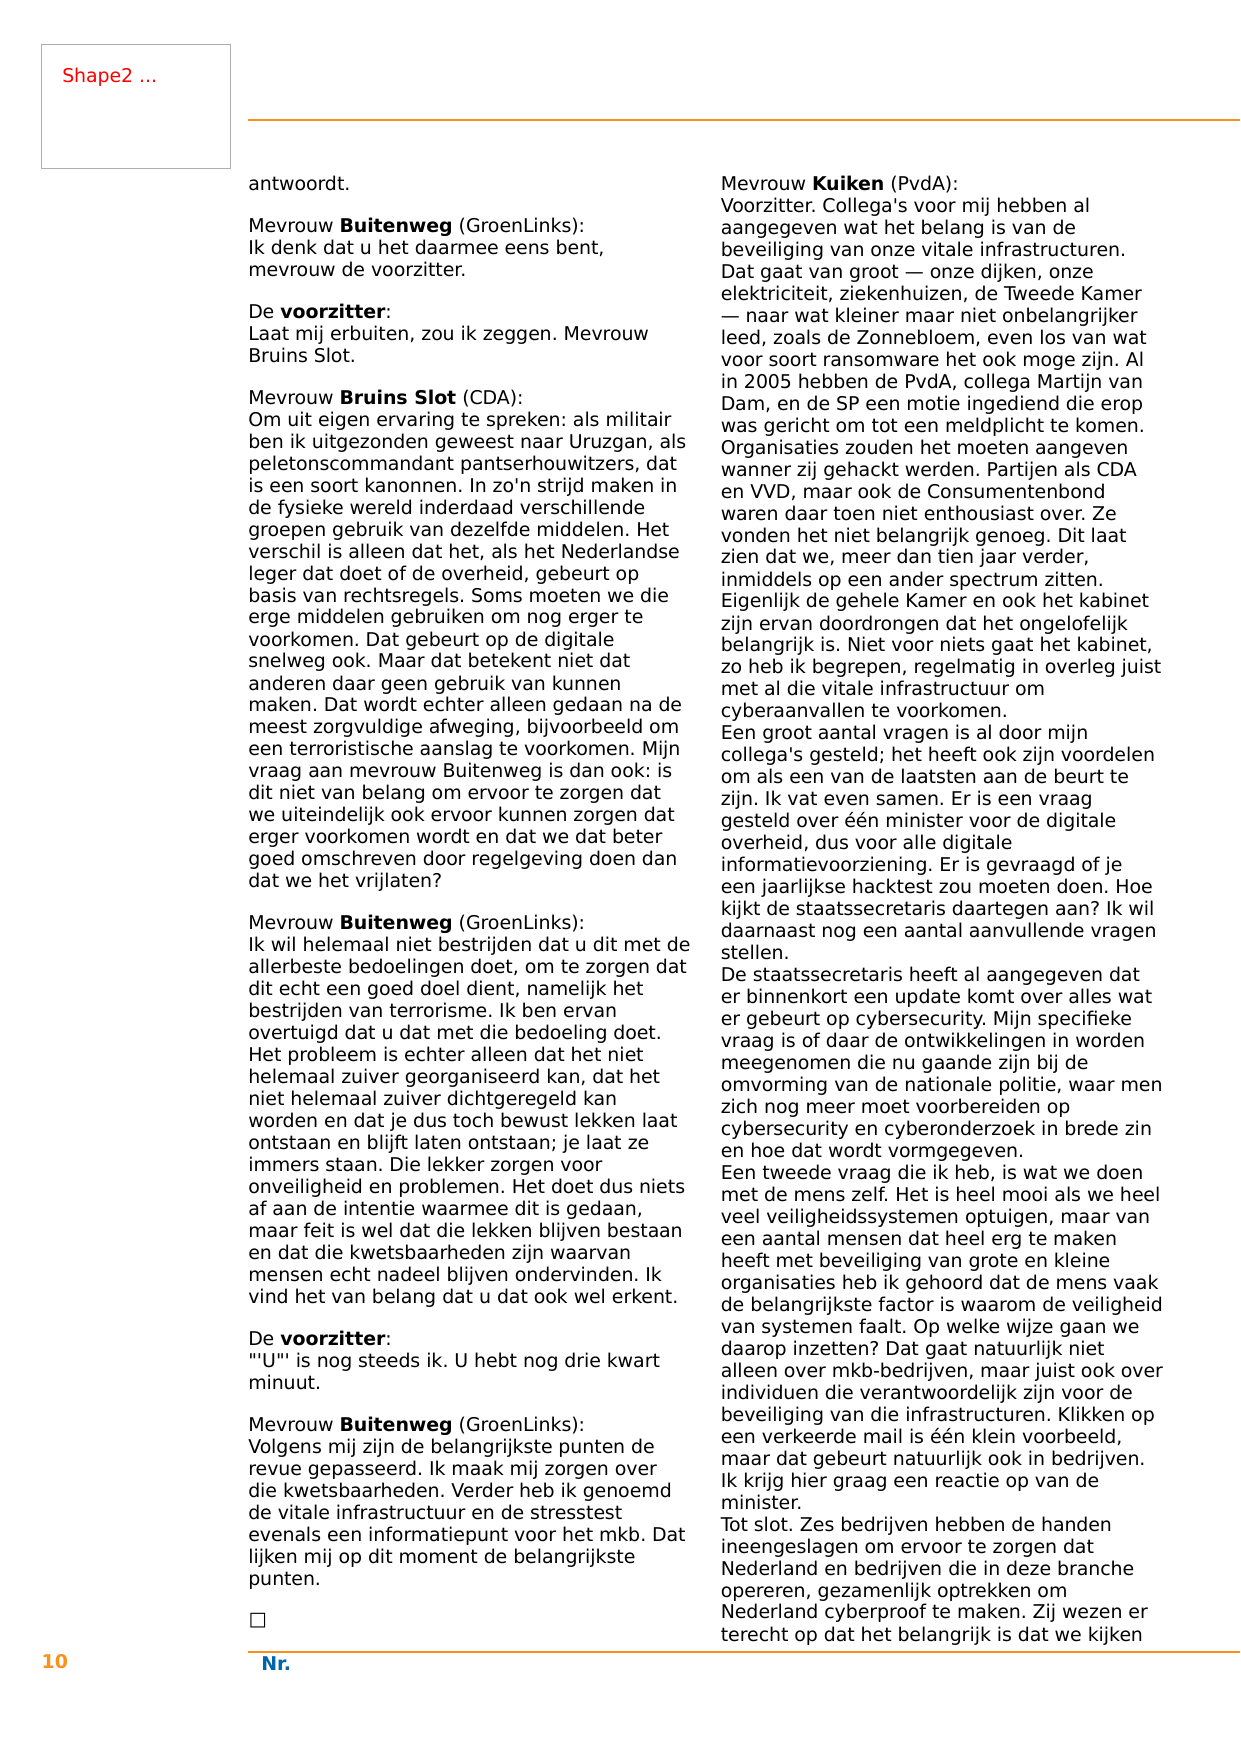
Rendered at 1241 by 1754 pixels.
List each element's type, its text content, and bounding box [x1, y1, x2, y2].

text antwoordt. [248, 173, 691, 195]
text Een tweede vraag die ik heb, is wat we doen met de mens zelf. Het is heel mooi als we heel veel veiligheidssystemen optuigen, maar van een aantal mensen dat heel erg te maken heeft met beveiliging van grote en kleine organisaties heb ik gehoord dat de mens vaak de belangrijkste factor is waarom de veiligheid van systemen faalt. Op welke wijze gaan we daarop inzetten? Dat gaat natuurlijk niet alleen over mkb-bedrijven, maar juist ook over individuen die verantwoordelijk zijn voor de beveiliging van die infrastructuren. Klikken op een verkeerde mail is één klein voorbeeld, maar dat gebeurt natuurlijk ook in bedrijven. Ik krijg hier graag een reactie op van de minister. [721, 1162, 1163, 1513]
text De voorzitter: [248, 1328, 691, 1350]
text De staatssecretaris heeft al aangegeven dat er binnenkort een update komt over alles wat er gebeurt op cybersecurity. Mijn specifieke vraag is of daar de ontwikkelingen in worden meegenomen die nu gaande zijn bij de omvorming van de nationale politie, waar men zich nog meer moet voorbereiden op cybersecurity en cyberonderzoek in brede zin en hoe dat wordt vormgegeven. [721, 964, 1163, 1162]
text "'U"' is nog steeds ik. U hebt nog drie kwart minuut. [248, 1350, 691, 1394]
text Een groot aantal vragen is al door mijn collega's gesteld; het heeft ook zijn voordelen om als een van de laatsten aan de beurt te zijn. Ik vat even samen. Er is een vraag gesteld over één minister voor de digitale overheid, dus voor alle digitale informatievoorziening. Er is gevraagd of je een jaarlijkse hacktest zou moeten doen. Hoe kijkt de staatssecretaris daartegen aan? Ik wil daarnaast nog een aantal aanvullende vragen stellen. [721, 722, 1163, 964]
text Mevrouw Kuiken (PvdA): [721, 173, 1163, 195]
text Volgens mij zijn de belangrijkste punten de revue gepasseerd. Ik maak mij zorgen over die kwetsbaarheden. Verder heb ik genoemd de vitale infrastructuur en de stresstest evenals een informatiepunt voor het mkb. Dat lijken mij op dit moment de belangrijkste punten. [248, 1436, 691, 1589]
text Mevrouw Buitenweg (GroenLinks): [248, 215, 691, 237]
text Voorzitter. Collega's voor mij hebben al aangegeven wat het belang is van de beveiliging van onze vitale infrastructuren. Dat gaat van groot — onze dijken, onze elektriciteit, ziekenhuizen, de Tweede Kamer — naar wat kleiner maar niet onbelangrijker leed, zoals de Zonnebloem, even los van wat voor soort ransomware het ook moge zijn. Al in 2005 hebben de PvdA, collega Martijn van Dam, en de SP een motie ingediend die erop was gericht om tot een meldplicht te komen. Organisaties zouden het moeten aangeven wanner zij gehackt werden. Partijen als CDA en VVD, maar ook de Consumentenbond waren daar toen niet enthousiast over. Ze vonden het niet belangrijk genoeg. Dit laat zien dat we, meer dan tien jaar verder, inmiddels op een ander spectrum zitten. Eigenlijk de gehele Kamer en ook het kabinet zijn ervan doordrongen dat het ongelofelijk belangrijk is. Niet voor niets gaat het kabinet, zo heb ik begrepen, regelmatig in overleg juist met al die vitale infrastructuur om cyberaanvallen te voorkomen. [721, 195, 1163, 722]
text Om uit eigen ervaring te spreken: als militair ben ik uitgezonden geweest naar Uruzgan, als peletonscommandant pantserhouwitzers, dat is een soort kanonnen. In zo'n strijd maken in de fysieke wereld inderdaad verschillende groepen gebruik van dezelfde middelen. Het verschil is alleen dat het, als het Nederlandse leger dat doet of de overheid, gebeurt op basis van rechtsregels. Soms moeten we die erge middelen gebruiken om nog erger te voorkomen. Dat gebeurt op de digitale snelweg ook. Maar dat betekent niet dat anderen daar geen gebruik van kunnen maken. Dat wordt echter alleen gedaan na de meest zorgvuldige afweging, bijvoorbeeld om een terroristische aanslag te voorkomen. Mijn vraag aan mevrouw Buitenweg is dan ook: is dit niet van belang om ervoor te zorgen dat we uiteindelijk ook ervoor kunnen zorgen dat erger voorkomen wordt en dat we dat beter goed omschreven door regelgeving doen dan dat we het vrijlaten? [248, 409, 691, 892]
text Tot slot. Zes bedrijven hebben de handen ineengeslagen om ervoor te zorgen dat Nederland en bedrijven die in deze branche opereren, gezamenlijk optrekken om Nederland cyberproof te maken. Zij wezen er terecht op dat het belangrijk is dat we kijken [721, 1513, 1163, 1645]
text Ik wil helemaal niet bestrijden dat u dit met de allerbeste bedoelingen doet, om te zorgen dat dit echt een goed doel dient, namelijk het bestrijden van terrorisme. Ik ben ervan overtuigd dat u dat met die bedoeling doet. Het probleem is echter alleen dat het niet helemaal zuiver georganiseerd kan, dat het niet helemaal zuiver dichtgeregeld kan worden en dat je dus toch bewust lekken laat ontstaan en blijft laten ontstaan; je laat ze immers staan. Die lekker zorgen voor onveiligheid en problemen. Het doet dus niets af aan de intentie waarmee dit is gedaan, maar feit is wel dat die lekken blijven bestaan en dat die kwetsbaarheden zijn waarvan mensen echt nadeel blijven ondervinden. Ik vind het van belang dat u dat ook wel erkent. [248, 934, 691, 1308]
text Mevrouw Buitenweg (GroenLinks): [248, 1414, 691, 1436]
text Ik denk dat u het daarmee eens bent, mevrouw de voorzitter. [248, 237, 691, 281]
text Laat mij erbuiten, zou ik zeggen. Mevrouw Bruins Slot. [248, 323, 691, 367]
text Mevrouw Buitenweg (GroenLinks): [248, 912, 691, 934]
text ⬜ [248, 1609, 691, 1632]
text De voorzitter: [248, 301, 691, 323]
text Mevrouw Bruins Slot (CDA): [248, 387, 691, 409]
